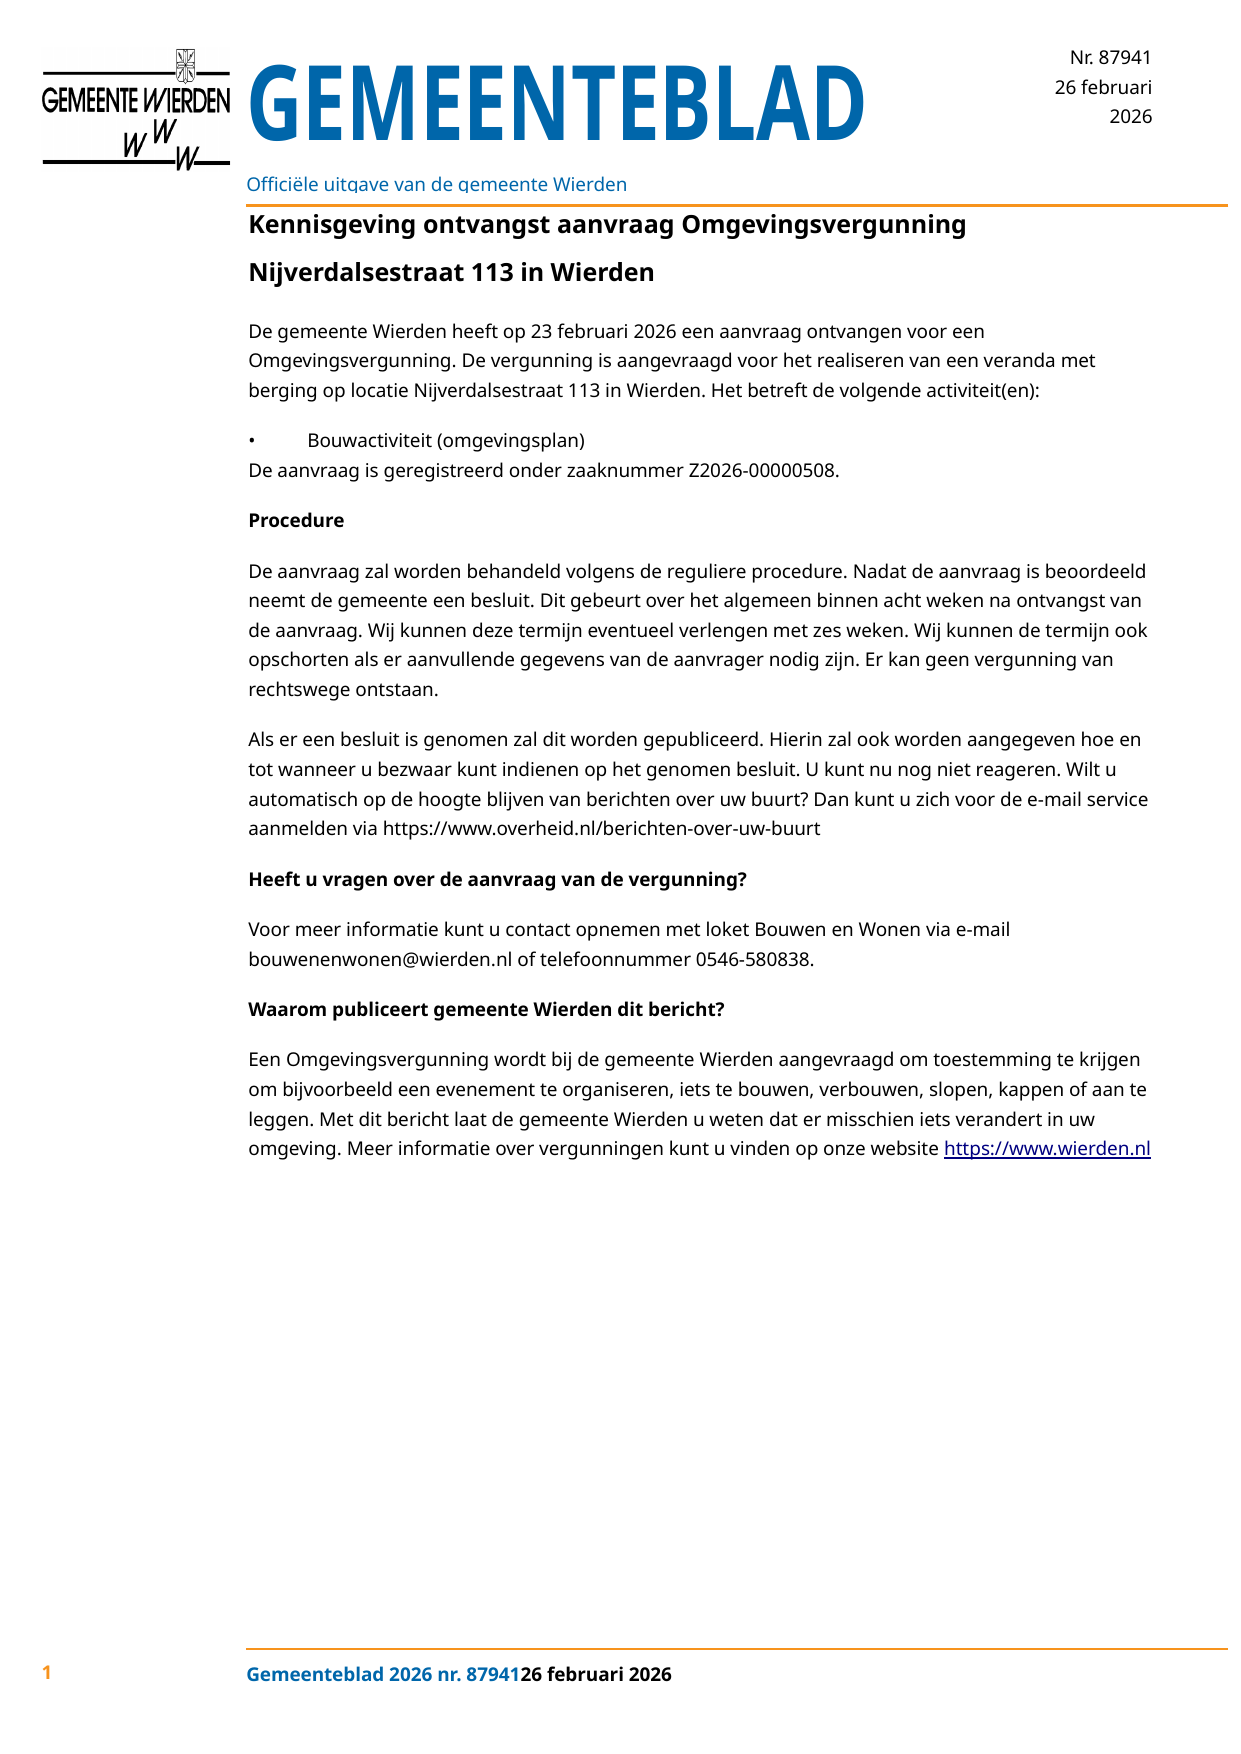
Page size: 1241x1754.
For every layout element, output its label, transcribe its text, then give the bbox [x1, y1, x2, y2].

text Kennisgeving ontvangst aanvraag Omgevingsvergunning Nijverdalsestraat 113 in Wierden [248, 207, 1152, 288]
text Een Omgevingsvergunning wordt bij de gemeente Wierden aangevraagd om toestemming te krijgen om bijvoorbeeld een evenement te organiseren, iets te bouwen, verbouwen, slopen, kappen of aan te leggen. Met dit bericht laat de gemeente Wierden u weten dat er misschien iets verandert in uw omgeving. Meer informatie over vergunningen kunt u vinden op onze website https://www.wierden.nl [248, 1047, 1152, 1161]
text De aanvraag is geregistreerd onder zaaknummer Z2026-00000508. [248, 457, 1152, 483]
text Voor meer informatie kunt u contact opnemen met loket Bouwen en Wonen via e-mail bouwenenwonen@wierden.nl of telefoonnummer 0546-580838. [248, 916, 1152, 972]
list Bouwactiviteit (omgevingsplan) [248, 427, 1152, 453]
text De aanvraag zal worden behandeld volgens de reguliere procedure. Nadat de aanvraag is beoordeeld neemt de gemeente een besluit. Dit gebeurt over het algemeen binnen acht weken na ontvangst van de aanvraag. Wij kunnen deze termijn eventueel verlengen met zes weken. Wij kunnen de termijn ook opschorten als er aanvullende gegevens van de aanvrager nodig zijn. Er kan geen vergunning van rechtswege ontstaan. [248, 558, 1152, 702]
text Waarom publiceert gemeente Wierden dit bericht? [248, 996, 1152, 1022]
text Als er een besluit is genomen zal dit worden gepubliceerd. Hierin zal ook worden aangegeven hoe en tot wanneer u bezwaar kunt indienen op het genomen besluit. U kunt nu nog niet reageren. Wilt u automatisch op de hoogte blijven van berichten over uw buurt? Dan kunt u zich voor de e-mail service aanmelden via https://www.overheid.nl/berichten-over-uw-buurt [248, 727, 1152, 841]
text Heeft u vragen over de aanvraag van de vergunning? [248, 866, 1152, 892]
picture [41, 47, 231, 172]
text Procedure [248, 507, 1152, 533]
text De gemeente Wierden heeft op 23 februari 2026 een aanvraag ontvangen voor een Omgevingsvergunning. De vergunning is aangevraagd voor het realiseren van een veranda met berging op locatie Nijverdalsestraat 113 in Wierden. Het betreft de volgende activiteit(en): [248, 318, 1152, 403]
